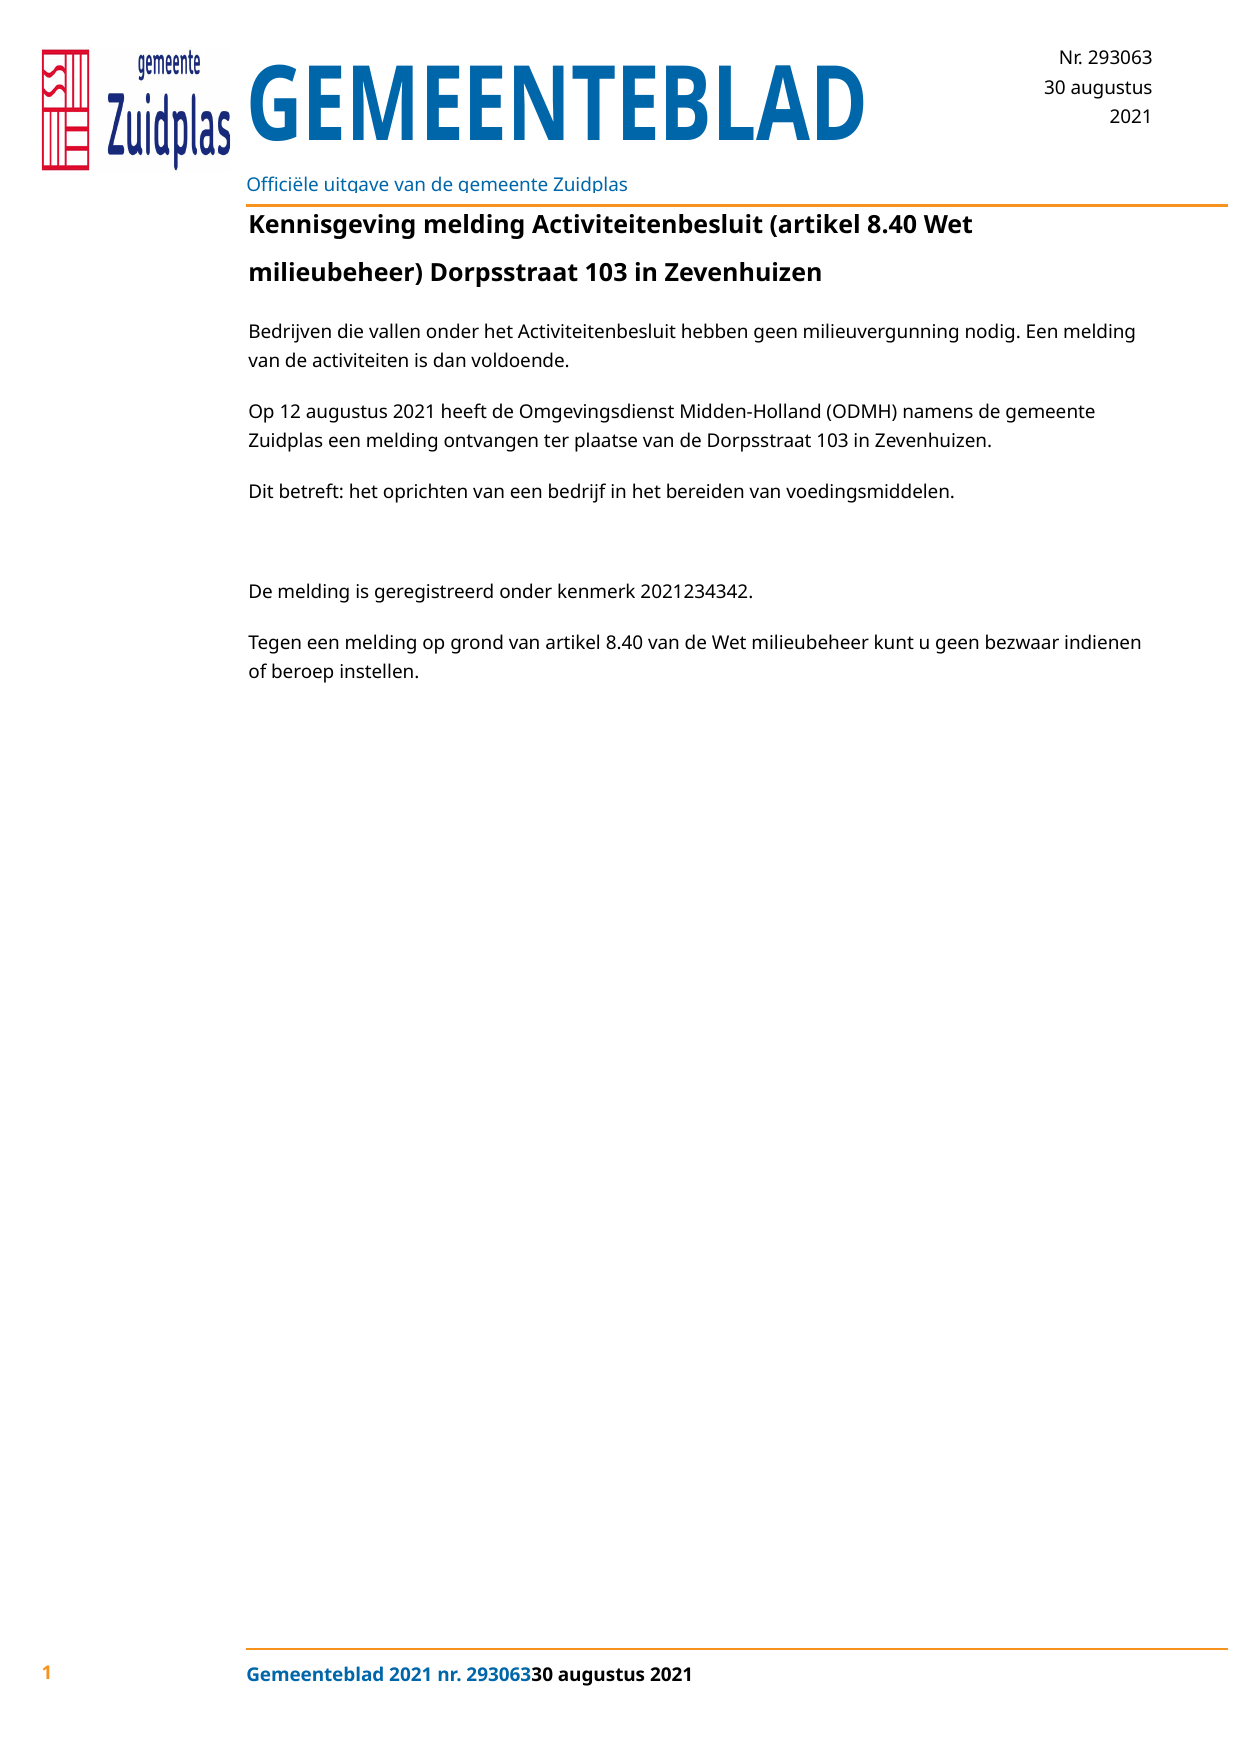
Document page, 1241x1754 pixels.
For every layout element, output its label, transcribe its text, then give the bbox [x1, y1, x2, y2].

text De melding is geregistreerd onder kenmerk 2021234342. [248, 579, 1152, 604]
text Dit betreft: het oprichten van een bedrijf in het bereiden van voedingsmiddelen. [248, 478, 1152, 504]
text Op 12 augustus 2021 heeft de Omgevingsdienst Midden-Holland (ODMH) namens de gemeente Zuidplas een melding ontvangen ter plaatse van de Dorpsstraat 103 in Zevenhuizen. [248, 398, 1152, 453]
text Kennisgeving melding Activiteitenbesluit (artikel 8.40 Wet milieubeheer) Dorpsstraat 103 in Zevenhuizen [248, 207, 1152, 288]
picture [41, 47, 231, 172]
text Bedrijven die vallen onder het Activiteitenbesluit hebben geen milieuvergunning nodig. Een melding van de activiteiten is dan voldoende. [248, 318, 1152, 373]
text Tegen een melding op grond van artikel 8.40 van de Wet milieubeheer kunt u geen bezwaar indienen of beroep instellen. [248, 629, 1152, 684]
